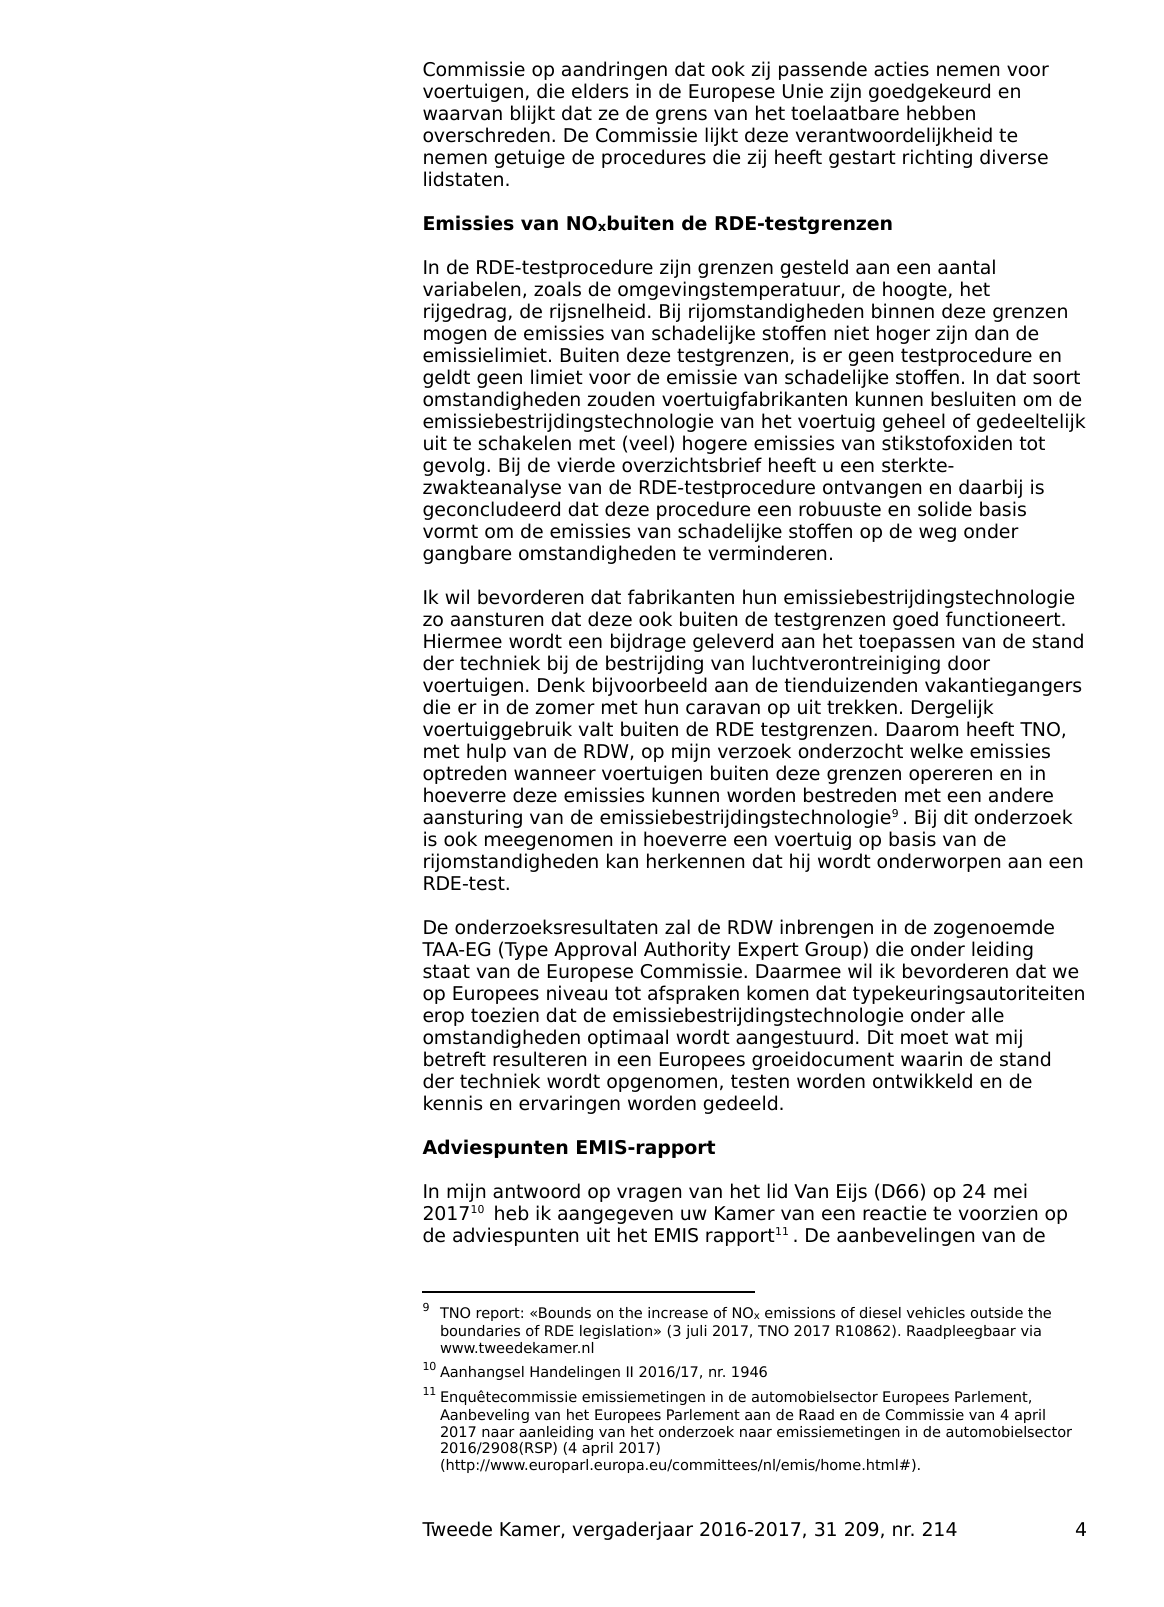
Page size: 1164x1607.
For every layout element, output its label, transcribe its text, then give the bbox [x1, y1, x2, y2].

text In de RDE-testprocedure zijn grenzen gesteld aan een aantal variabelen, zoals de omgevingstemperatuur, de hoogte, het rijgedrag, de rijsnelheid. Bij rijomstandigheden binnen deze grenzen mogen de emissies van schadelijke stoffen niet hoger zijn dan de emissielimiet. Buiten deze testgrenzen, is er geen testprocedure en geldt geen limiet voor de emissie van schadelijke stoffen. In dat soort omstandigheden zouden voertuigfabrikanten kunnen besluiten om de emissiebestrijdingstechnologie van het voertuig geheel of gedeeltelijk uit te schakelen met (veel) hogere emissies van stikstofoxiden tot gevolg. Bij de vierde overzichtsbrief heeft u een sterkte-zwakteanalyse van de RDE-testprocedure ontvangen en daarbij is geconcludeerd dat deze procedure een robuuste en solide basis vormt om de emissies van schadelijke stoffen op de weg onder gangbare omstandigheden te verminderen. [422, 257, 1087, 565]
text De onderzoeksresultaten zal de RDW inbrengen in de zogenoemde TAA-EG (Type Approval Authority Expert Group) die onder leiding staat van de Europese Commissie. Daarmee wil ik bevorderen dat we op Europees niveau tot afspraken komen dat typekeuringsautoriteiten erop toezien dat de emissiebestrijdingstechnologie onder alle omstandigheden optimaal wordt aangestuurd. Dit moet wat mij betreft resulteren in een Europees groeidocument waarin de stand der techniek wordt opgenomen, testen worden ontwikkeld en de kennis en ervaringen worden gedeeld. [422, 917, 1087, 1115]
text Ik wil bevorderen dat fabrikanten hun emissiebestrijdingstechnologie zo aansturen dat deze ook buiten de testgrenzen goed functioneert. Hiermee wordt een bijdrage geleverd aan het toepassen van de stand der techniek bij de bestrijding van luchtverontreiniging door voertuigen. Denk bijvoorbeeld aan de tienduizenden vakantiegangers die er in de zomer met hun caravan op uit trekken. Dergelijk voertuiggebruik valt buiten de RDE testgrenzen. Daarom heeft TNO, met hulp van de RDW, op mijn verzoek onderzocht welke emissies optreden wanneer voertuigen buiten deze grenzen opereren en in hoeverre deze emissies kunnen worden bestreden met een andere aansturing van de emissiebestrijdingstechnologie. Bij dit onderzoek is ook meegenomen in hoeverre een voertuig op basis van de rijomstandigheden kan herkennen dat hij wordt onderworpen aan een RDE-test. [422, 587, 1087, 895]
text In mijn antwoord op vragen van het lid Van Eijs (D66) op 24 mei 2017 heb ik aangegeven uw Kamer van een reactie te voorzien op de adviespunten uit het EMIS rapport. De aanbevelingen van de [422, 1181, 1087, 1247]
text TNO report: «Bounds on the increase of NOx emissions of diesel vehicles outside the boundaries of RDE legislation» (3 juli 2017, TNO 2017 R10862). Raadpleegbaar via www.tweedekamer.nl [422, 1301, 1087, 1357]
text Aanhangsel Handelingen II 2016/17, nr. 1946 [422, 1360, 1087, 1382]
subtitle Emissies van NOxbuiten de RDE-testgrenzen [422, 213, 1087, 235]
text Commissie op aandringen dat ook zij passende acties nemen voor voertuigen, die elders in de Europese Unie zijn goedgekeurd en waarvan blijkt dat ze de grens van het toelaatbare hebben overschreden. De Commissie lijkt deze verantwoordelijkheid te nemen getuige de procedures die zij heeft gestart richting diverse lidstaten. [422, 59, 1087, 191]
text Enquêtecommissie emissiemetingen in de automobielsector Europees Parlement, Aanbeveling van het Europees Parlement aan de Raad en de Commissie van 4 april 2017 naar aanleiding van het onderzoek naar emissiemetingen in de automobielsector 2016/2908(RSP) (4 april 2017) (http://www.europarl.europa.eu/committees/nl/emis/home.html#). [422, 1385, 1087, 1474]
subtitle Adviespunten EMIS-rapport [422, 1137, 1087, 1159]
